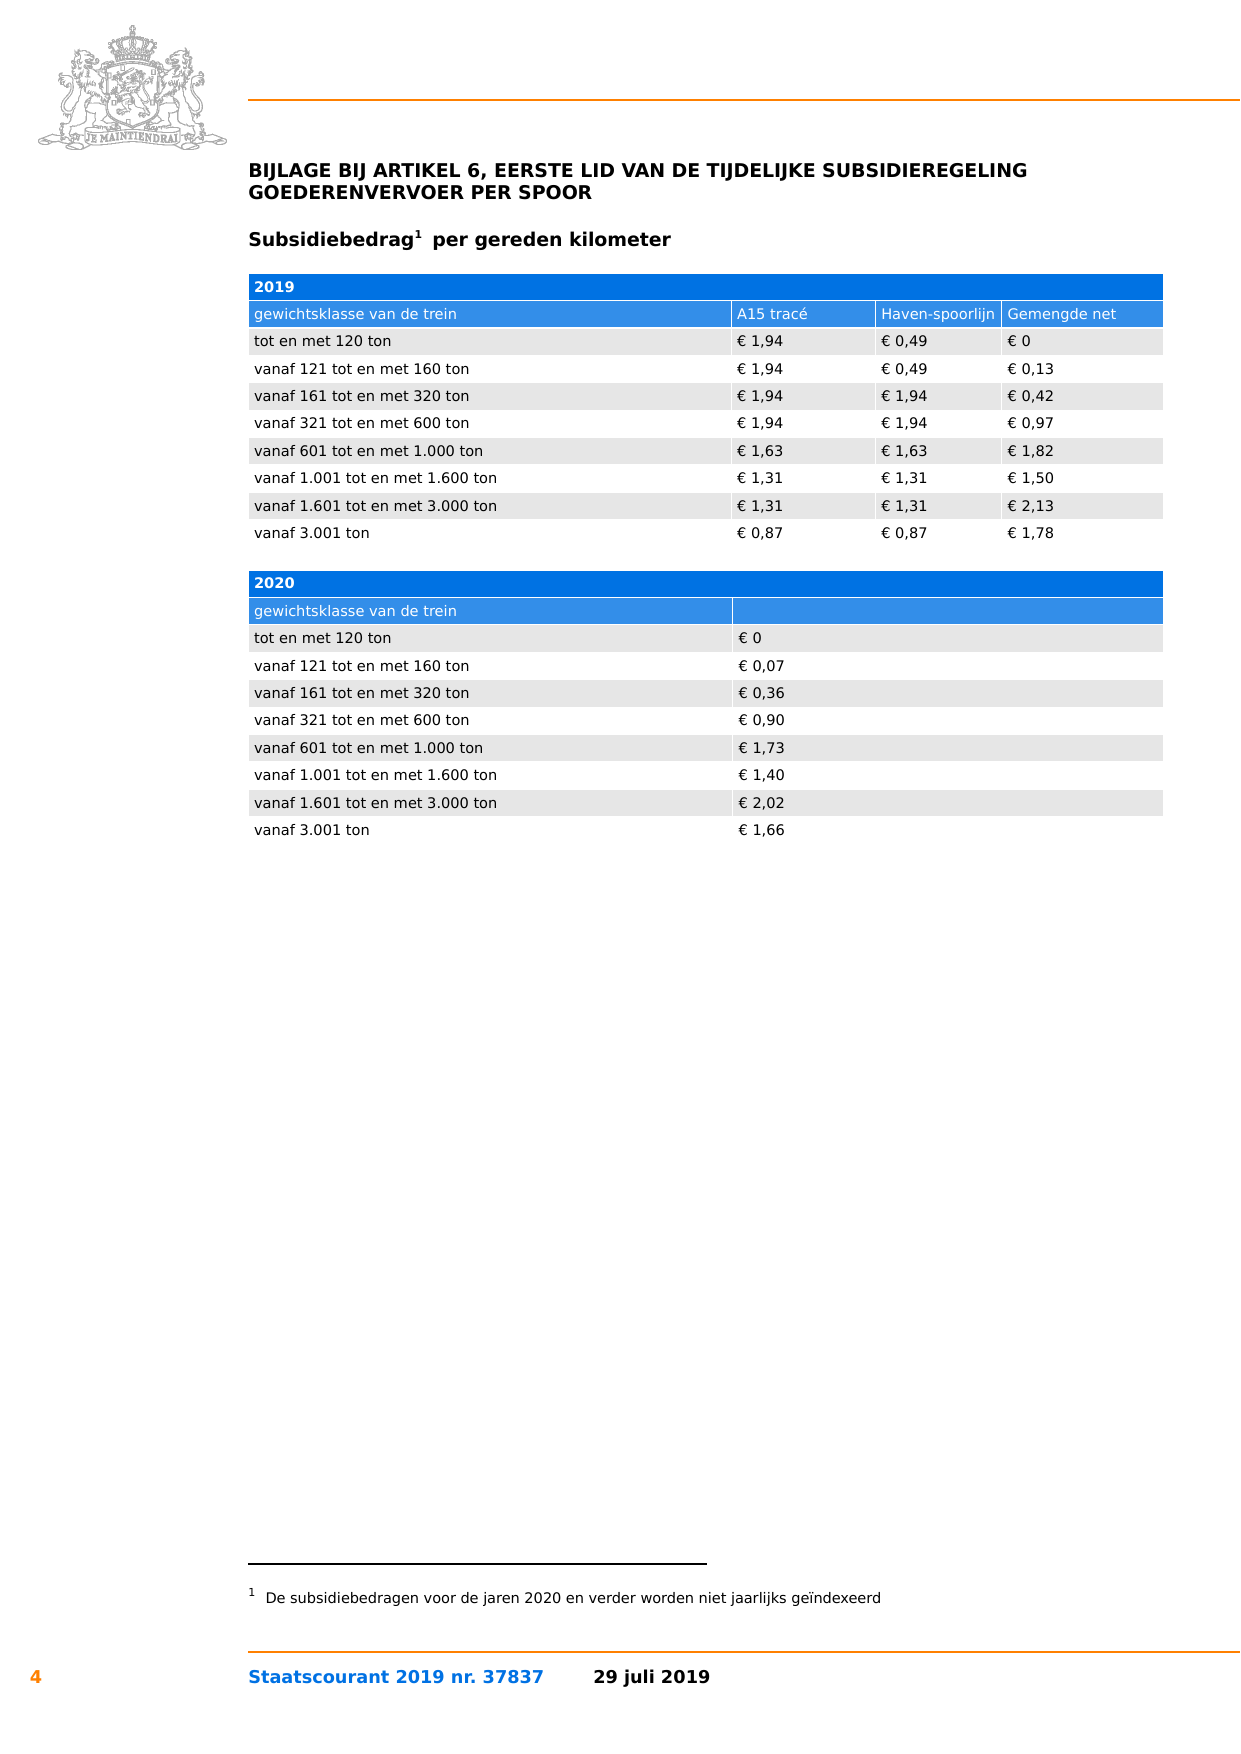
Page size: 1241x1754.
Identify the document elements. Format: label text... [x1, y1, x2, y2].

subtitle BIJLAGE BIJ ARTIKEL 6, EERSTE LID VAN DE TIJDELIJKE SUBSIDIEREGELING GOEDERENVERVOER PER SPOOR [248, 160, 1163, 204]
table_cell vanaf 321 tot en met 600 ton [249, 411, 731, 437]
table_cell € 0 [733, 625, 1163, 652]
table_cell A15 tracé [732, 301, 875, 327]
table_cell vanaf 121 tot en met 160 ton [249, 356, 731, 382]
table_cell vanaf 601 tot en met 1.000 ton [249, 735, 732, 761]
table_cell vanaf 1.001 tot en met 1.600 ton [249, 466, 731, 492]
table_cell tot en met 120 ton [249, 625, 732, 652]
table_cell € 0,87 [732, 520, 875, 547]
table_cell € 1,82 [1002, 438, 1163, 464]
table_cell vanaf 601 tot en met 1.000 ton [249, 438, 731, 464]
table_cell vanaf 1.601 tot en met 3.000 ton [249, 790, 732, 816]
table_cell € 1,31 [876, 466, 1001, 492]
table_cell € 1,31 [732, 493, 875, 519]
table_cell vanaf 3.001 ton [249, 817, 732, 843]
table_cell vanaf 321 tot en met 600 ton [249, 708, 732, 734]
table_cell € 0,49 [876, 329, 1001, 355]
table_header 2020 [249, 571, 1163, 597]
table_cell € 0 [1002, 329, 1163, 355]
table_cell vanaf 1.601 tot en met 3.000 ton [249, 493, 731, 519]
table_cell € 1,66 [733, 817, 1163, 843]
table_cell € 1,31 [876, 493, 1001, 519]
table_cell € 1,94 [732, 411, 875, 437]
table_cell € 1,94 [732, 383, 875, 410]
table_cell vanaf 3.001 ton [249, 520, 731, 547]
table_cell € 1,63 [876, 438, 1001, 464]
table_cell € 1,94 [876, 383, 1001, 410]
table_cell vanaf 1.001 tot en met 1.600 ton [249, 763, 732, 789]
table_cell € 2,13 [1002, 493, 1163, 519]
table_cell € 0,49 [876, 356, 1001, 382]
table_cell vanaf 121 tot en met 160 ton [249, 653, 732, 679]
table_cell tot en met 120 ton [249, 329, 731, 355]
table_cell € 1,94 [732, 356, 875, 382]
table_cell € 1,63 [732, 438, 875, 464]
table_header 2019 [249, 274, 1163, 300]
table_cell € 0,13 [1002, 356, 1163, 382]
picture [38, 25, 227, 150]
table_cell [733, 598, 1163, 624]
table_cell € 0,36 [733, 680, 1163, 707]
table_cell € 0,87 [876, 520, 1001, 547]
table_cell € 1,94 [876, 411, 1001, 437]
table_cell gewichtsklasse van de trein [249, 301, 731, 327]
text Subsidiebedrag per gereden kilometer [248, 229, 1163, 251]
table_cell € 0,90 [733, 708, 1163, 734]
table_cell € 1,94 [732, 329, 875, 355]
table_cell € 1,40 [733, 763, 1163, 789]
table_cell € 1,78 [1002, 520, 1163, 547]
table_cell € 0,42 [1002, 383, 1163, 410]
table_cell vanaf 161 tot en met 320 ton [249, 680, 732, 707]
table_cell € 1,31 [732, 466, 875, 492]
table_cell € 1,50 [1002, 466, 1163, 492]
text De subsidiebedragen voor de jaren 2020 en verder worden niet jaarlijks geïndexeerd [248, 1586, 1163, 1608]
table_cell € 2,02 [733, 790, 1163, 816]
table_cell Gemengde net [1002, 301, 1163, 327]
table_cell gewichtsklasse van de trein [249, 598, 732, 624]
table_cell € 0,97 [1002, 411, 1163, 437]
table_cell € 0,07 [733, 653, 1163, 679]
table_cell vanaf 161 tot en met 320 ton [249, 383, 731, 410]
table_cell Haven-spoorlijn [876, 301, 1001, 327]
table_cell € 1,73 [733, 735, 1163, 761]
